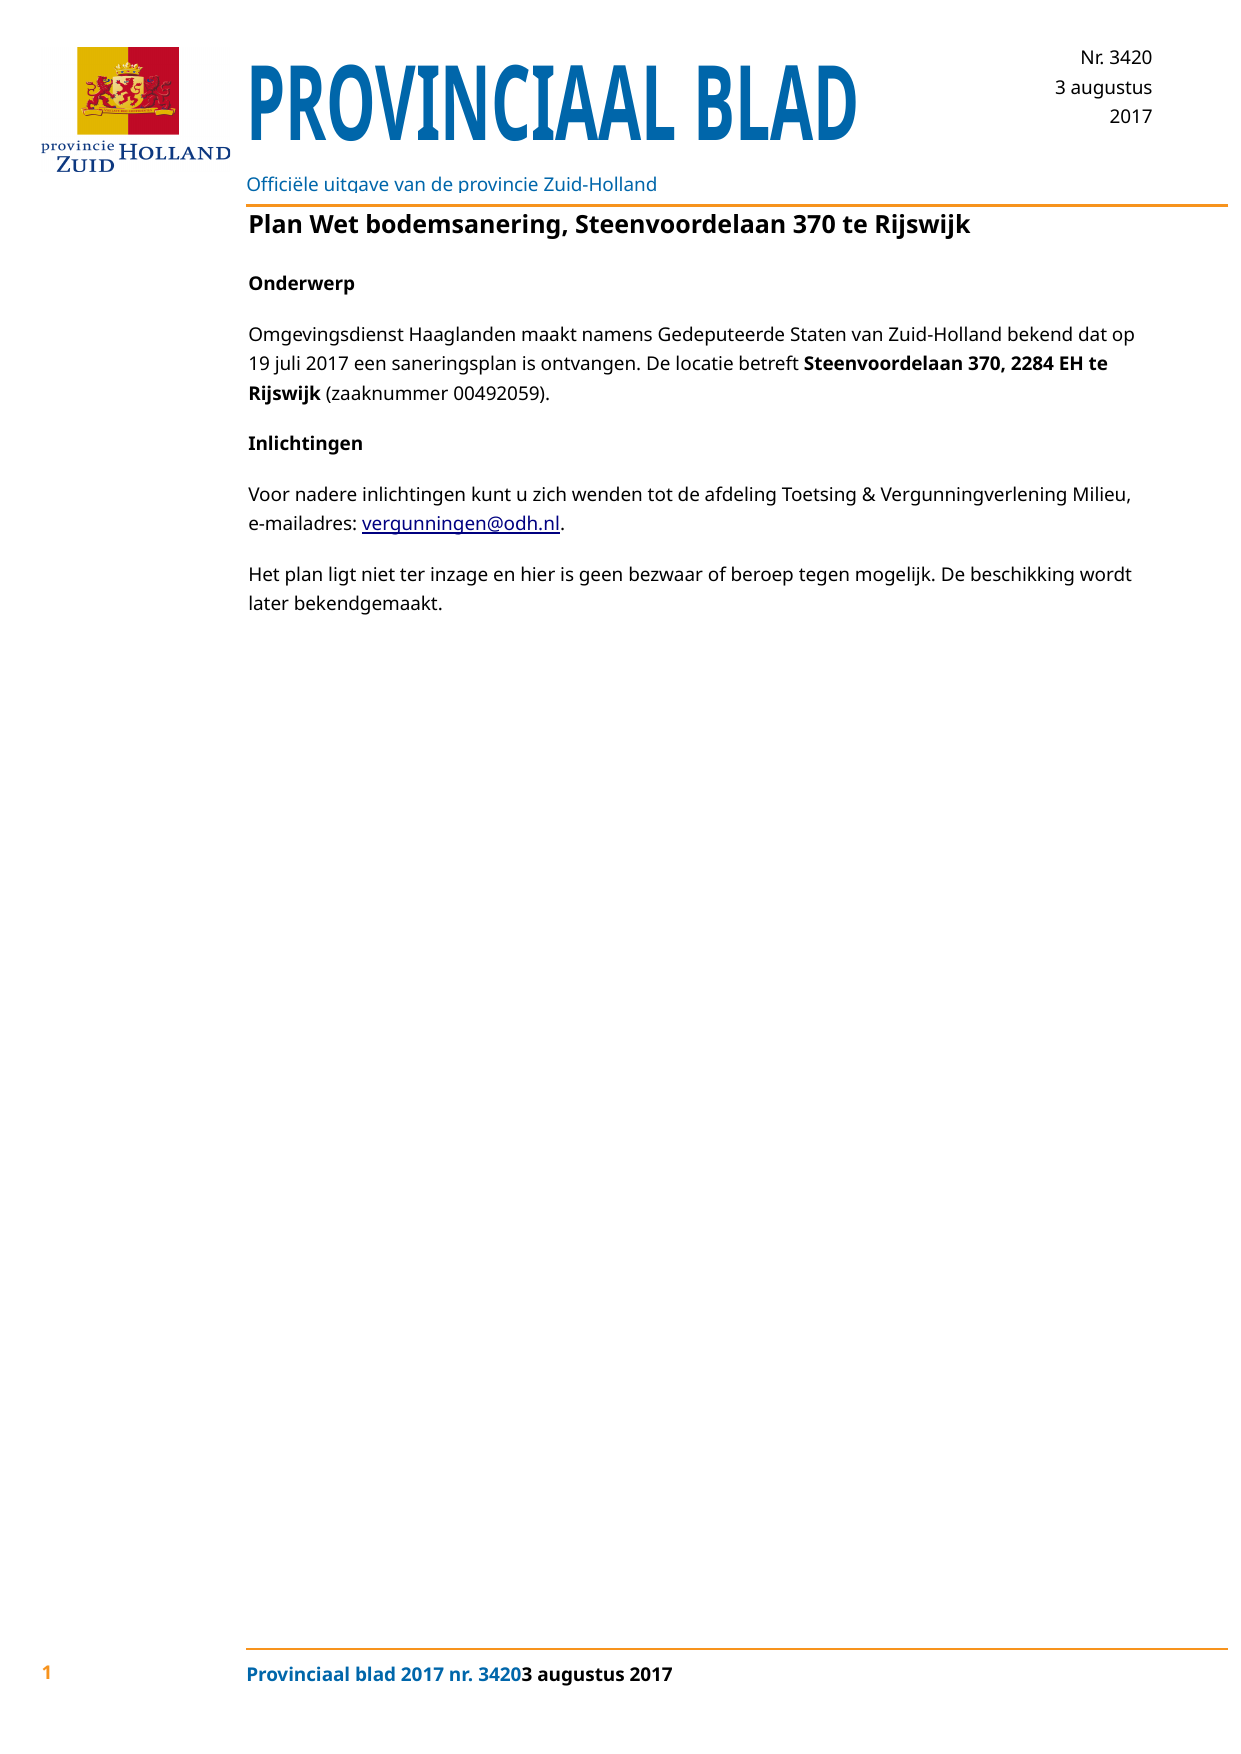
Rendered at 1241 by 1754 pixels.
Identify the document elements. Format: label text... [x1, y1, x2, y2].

text Onderwerp [248, 270, 1152, 296]
text Omgevingsdienst Haaglanden maakt namens Gedeputeerde Staten van Zuid-Holland bekend dat op 19 juli 2017 een saneringsplan is ontvangen. De locatie betreft Steenvoordelaan 370, 2284 EH te Rijswijk (zaaknummer 00492059). [248, 321, 1152, 406]
text Inlichtingen [248, 430, 1152, 456]
text Plan Wet bodemsanering, Steenvoordelaan 370 te Rijswijk [248, 207, 1152, 241]
text Voor nadere inlichtingen kunt u zich wenden tot de afdeling Toetsing & Vergunningverlening Milieu, e-mailadres: vergunningen@odh.nl. [248, 481, 1152, 536]
text Het plan ligt niet ter inzage en hier is geen bezwaar of beroep tegen mogelijk. De beschikking wordt later bekendgemaakt. [248, 561, 1152, 616]
picture [41, 47, 231, 172]
